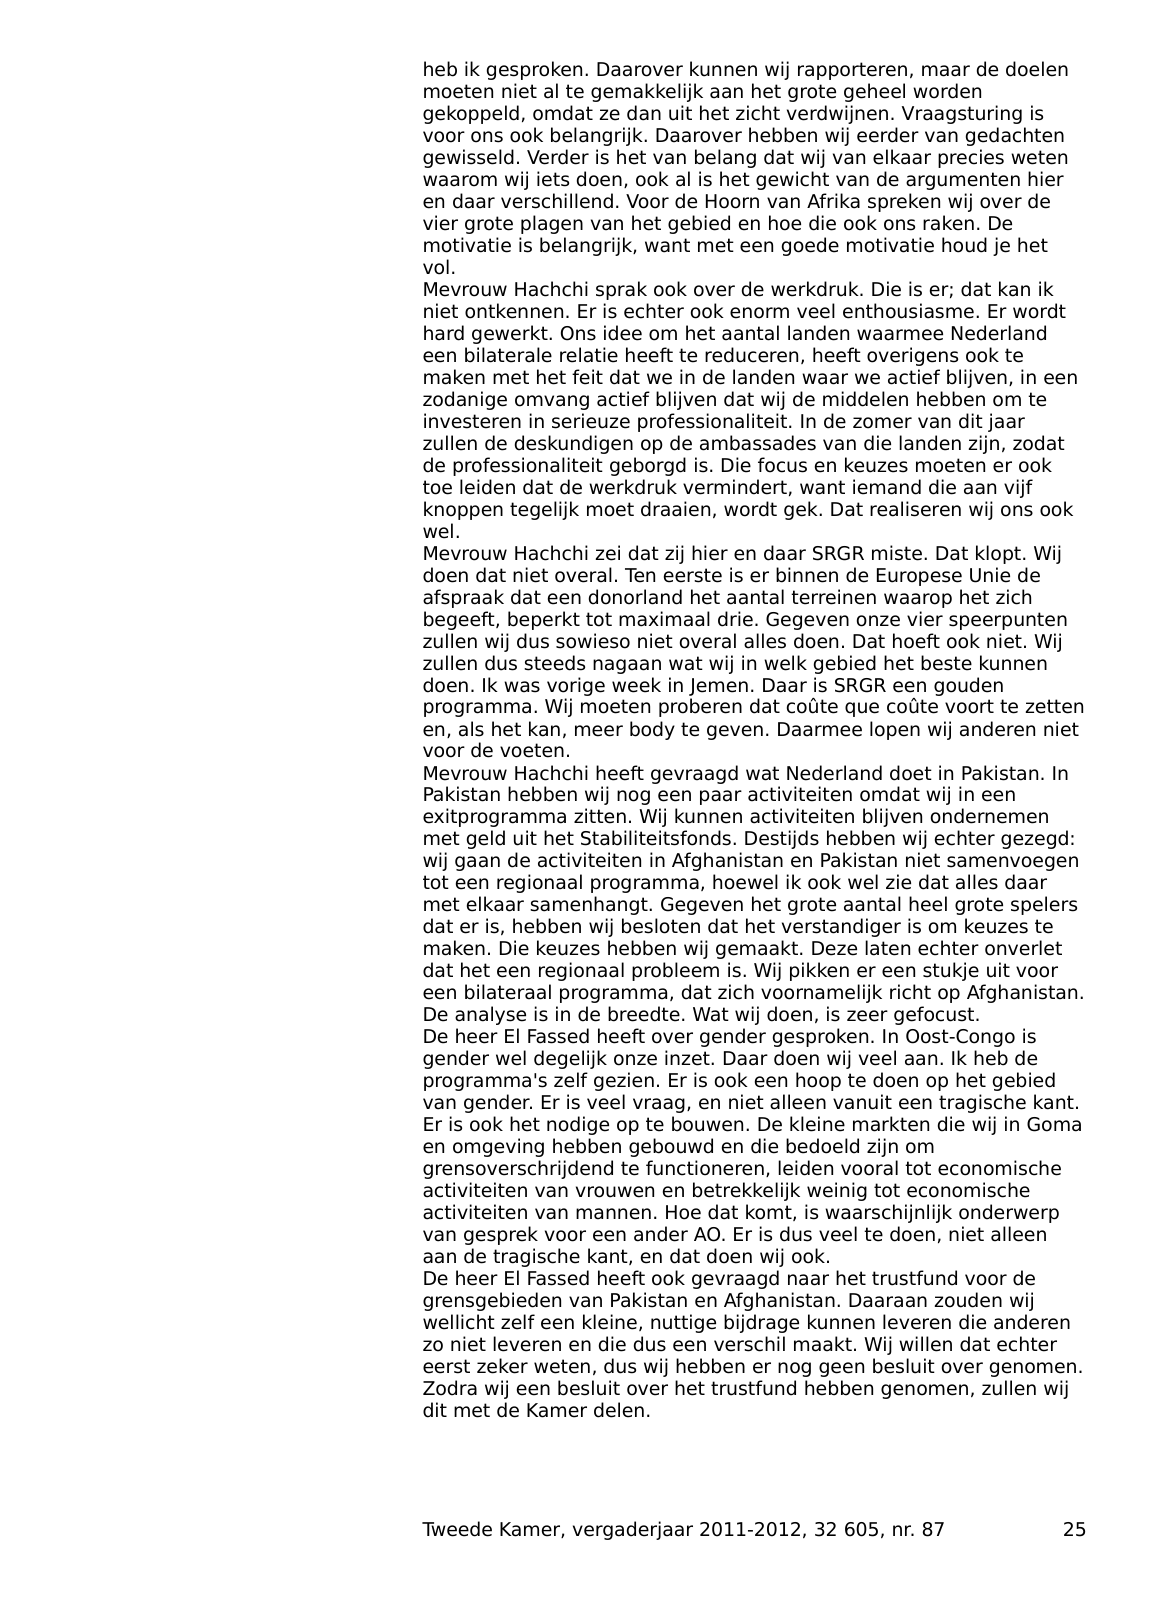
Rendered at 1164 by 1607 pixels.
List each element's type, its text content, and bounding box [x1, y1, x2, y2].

text Mevrouw Hachchi heeft gevraagd wat Nederland doet in Pakistan. In Pakistan hebben wij nog een paar activiteiten omdat wij in een exitprogramma zitten. Wij kunnen activiteiten blijven ondernemen met geld uit het Stabiliteitsfonds. Destijds hebben wij echter gezegd: wij gaan de activiteiten in Afghanistan en Pakistan niet samenvoegen tot een regionaal programma, hoewel ik ook wel zie dat alles daar met elkaar samenhangt. Gegeven het grote aantal heel grote spelers dat er is, hebben wij besloten dat het verstandiger is om keuzes te maken. Die keuzes hebben wij gemaakt. Deze laten echter onverlet dat het een regionaal probleem is. Wij pikken er een stukje uit voor een bilateraal programma, dat zich voornamelijk richt op Afghanistan. De analyse is in de breedte. Wat wij doen, is zeer gefocust. [422, 762, 1087, 1026]
text Mevrouw Hachchi zei dat zij hier en daar SRGR miste. Dat klopt. Wij doen dat niet overal. Ten eerste is er binnen de Europese Unie de afspraak dat een donorland het aantal terreinen waarop het zich begeeft, beperkt tot maximaal drie. Gegeven onze vier speerpunten zullen wij dus sowieso niet overal alles doen. Dat hoeft ook niet. Wij zullen dus steeds nagaan wat wij in welk gebied het beste kunnen doen. Ik was vorige week in Jemen. Daar is SRGR een gouden programma. Wij moeten proberen dat coûte que coûte voort te zetten en, als het kan, meer body te geven. Daarmee lopen wij anderen niet voor de voeten. [422, 543, 1087, 762]
text Mevrouw Hachchi sprak ook over de werkdruk. Die is er; dat kan ik niet ontkennen. Er is echter ook enorm veel enthousiasme. Er wordt hard gewerkt. Ons idee om het aantal landen waarmee Nederland een bilaterale relatie heeft te reduceren, heeft overigens ook te maken met het feit dat we in de landen waar we actief blijven, in een zodanige omvang actief blijven dat wij de middelen hebben om te investeren in serieuze professionaliteit. In de zomer van dit jaar zullen de deskundigen op de ambassades van die landen zijn, zodat de professionaliteit geborgd is. Die focus en keuzes moeten er ook toe leiden dat de werkdruk vermindert, want iemand die aan vijf knoppen tegelijk moet draaien, wordt gek. Dat realiseren wij ons ook wel. [422, 279, 1087, 543]
text heb ik gesproken. Daarover kunnen wij rapporteren, maar de doelen moeten niet al te gemakkelijk aan het grote geheel worden gekoppeld, omdat ze dan uit het zicht verdwijnen. Vraagsturing is voor ons ook belangrijk. Daarover hebben wij eerder van gedachten gewisseld. Verder is het van belang dat wij van elkaar precies weten waarom wij iets doen, ook al is het gewicht van de argumenten hier en daar verschillend. Voor de Hoorn van Afrika spreken wij over de vier grote plagen van het gebied en hoe die ook ons raken. De motivatie is belangrijk, want met een goede motivatie houd je het vol. [422, 59, 1087, 279]
text De heer El Fassed heeft over gender gesproken. In Oost-Congo is gender wel degelijk onze inzet. Daar doen wij veel aan. Ik heb de programma's zelf gezien. Er is ook een hoop te doen op het gebied van gender. Er is veel vraag, en niet alleen vanuit een tragische kant. Er is ook het nodige op te bouwen. De kleine markten die wij in Goma en omgeving hebben gebouwd en die bedoeld zijn om grensoverschrijdend te functioneren, leiden vooral tot economische activiteiten van vrouwen en betrekkelijk weinig tot economische activiteiten van mannen. Hoe dat komt, is waarschijnlijk onderwerp van gesprek voor een ander AO. Er is dus veel te doen, niet alleen aan de tragische kant, en dat doen wij ook. [422, 1026, 1087, 1268]
text De heer El Fassed heeft ook gevraagd naar het trustfund voor de grensgebieden van Pakistan en Afghanistan. Daaraan zouden wij wellicht zelf een kleine, nuttige bijdrage kunnen leveren die anderen zo niet leveren en die dus een verschil maakt. Wij willen dat echter eerst zeker weten, dus wij hebben er nog geen besluit over genomen. Zodra wij een besluit over het trustfund hebben genomen, zullen wij dit met de Kamer delen. [422, 1268, 1087, 1422]
